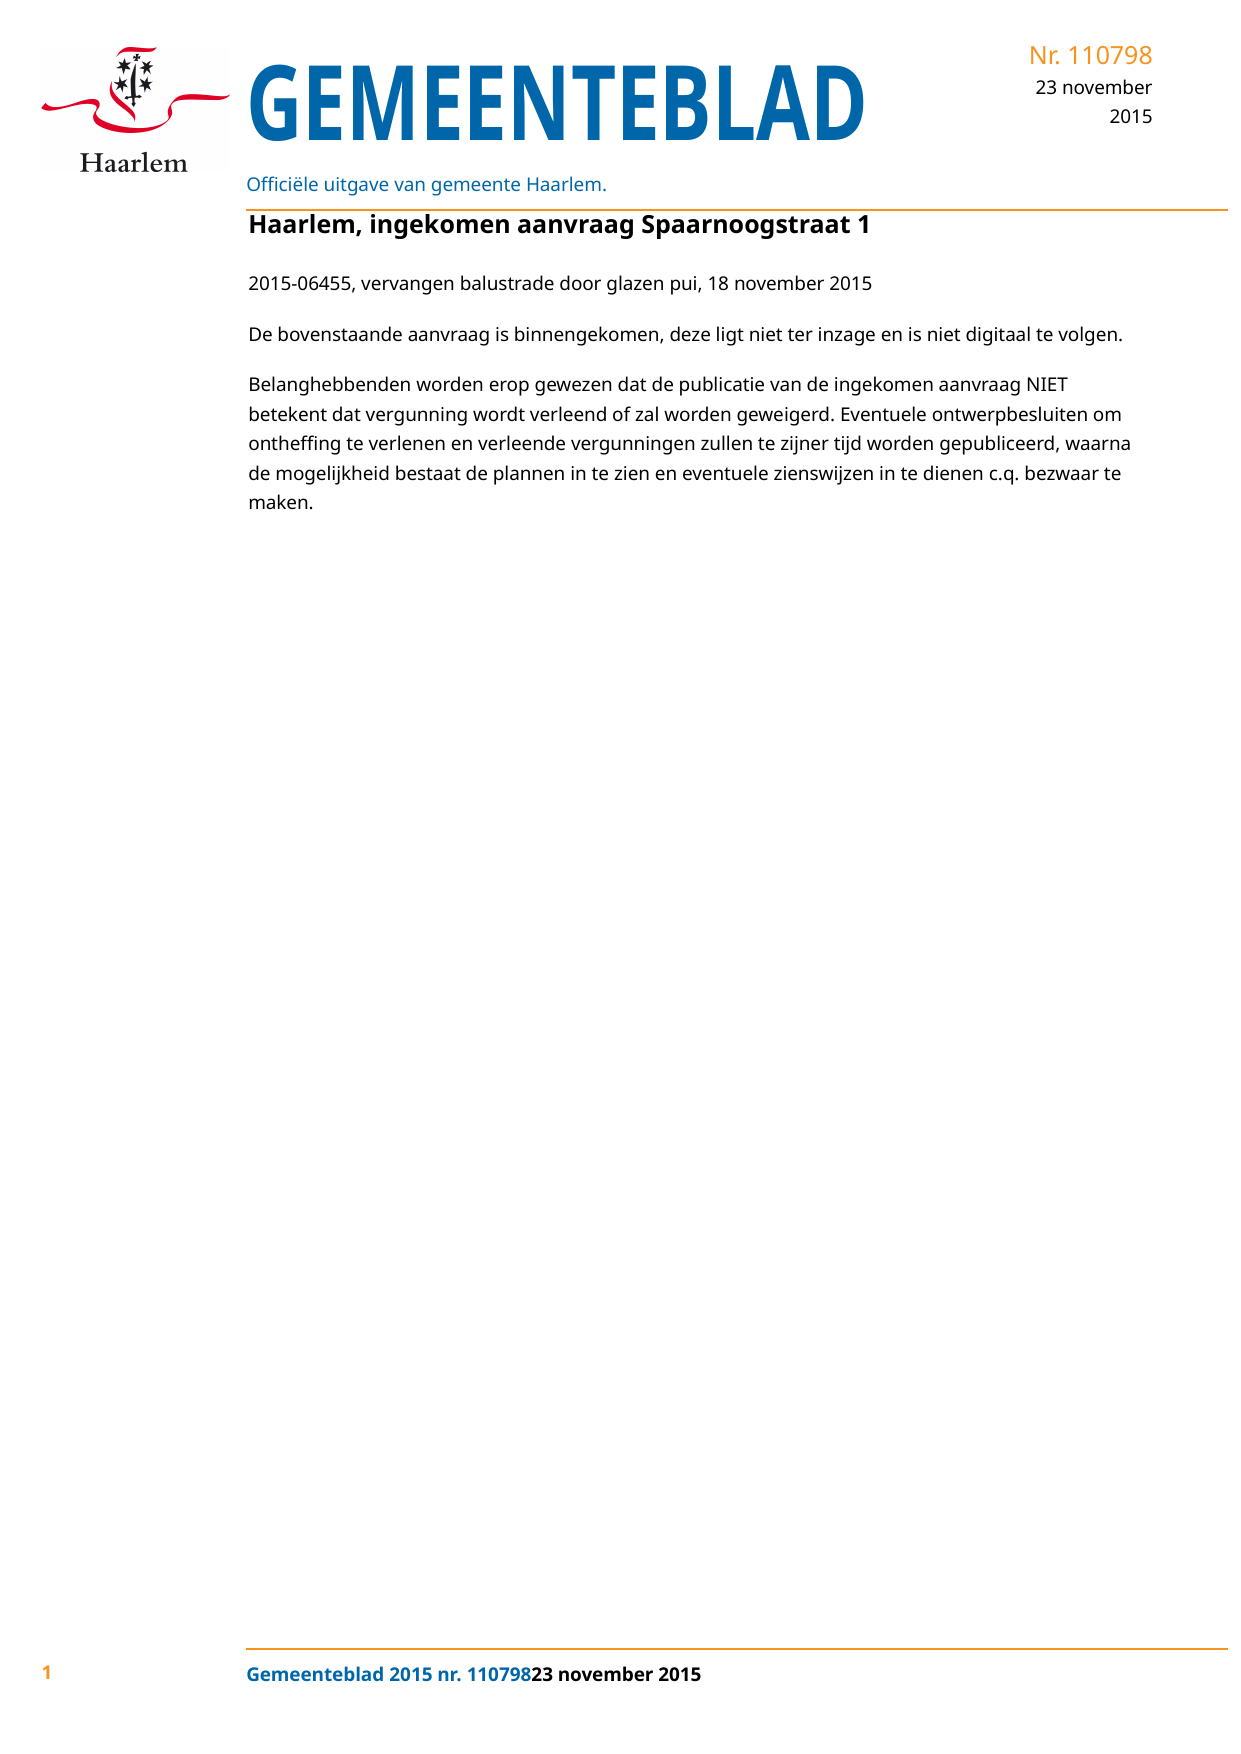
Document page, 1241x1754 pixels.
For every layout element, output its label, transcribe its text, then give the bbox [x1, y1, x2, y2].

text Belanghebbenden worden erop gewezen dat de publicatie van de ingekomen aanvraag NIET betekent dat vergunning wordt verleend of zal worden geweigerd. Eventuele ontwerpbesluiten om ontheffing te verlenen en verleende vergunningen zullen te zijner tijd worden gepubliceerd, waarna de mogelijkheid bestaat de plannen in te zien en eventuele zienswijzen in te dienen c.q. bezwaar te maken. [248, 371, 1152, 515]
text De bovenstaande aanvraag is binnengekomen, deze ligt niet ter inzage en is niet digitaal te volgen. [248, 321, 1152, 346]
text 2015-06455, vervangen balustrade door glazen pui, 18 november 2015 [248, 270, 1152, 296]
picture [41, 47, 231, 172]
text Haarlem, ingekomen aanvraag Spaarnoogstraat 1 [248, 211, 1152, 241]
